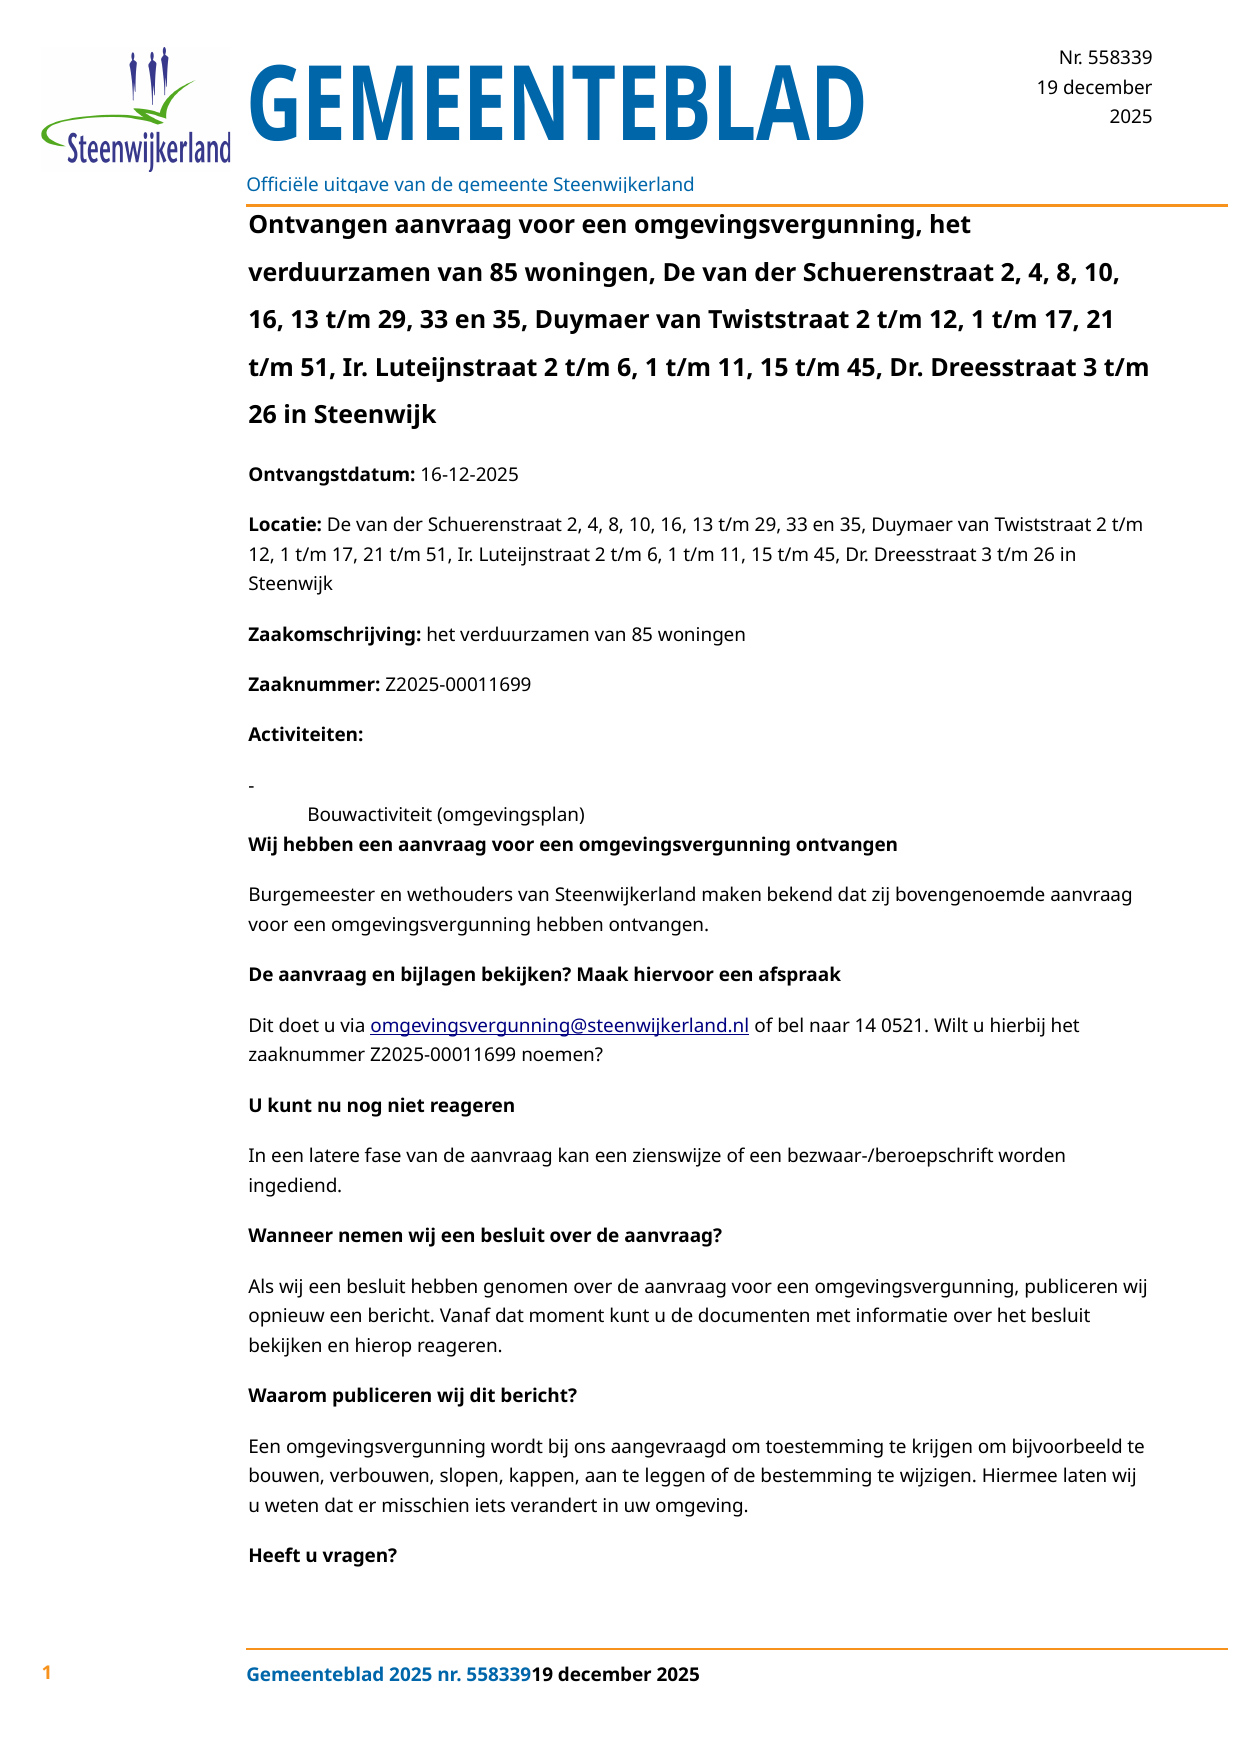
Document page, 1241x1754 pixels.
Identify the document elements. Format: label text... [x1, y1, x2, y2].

text U kunt nu nog niet reageren [248, 1092, 1152, 1118]
text De aanvraag en bijlagen bekijken? Maak hiervoor een afspraak [248, 962, 1152, 987]
text Locatie: De van der Schuerenstraat 2, 4, 8, 10, 16, 13 t/m 29, 33 en 35, Duymaer van Twiststraat 2 t/m 12, 1 t/m 17, 21 t/m 51, Ir. Luteijnstraat 2 t/m 6, 1 t/m 11, 15 t/m 45, Dr. Dreesstraat 3 t/m 26 in Steenwijk [248, 511, 1152, 596]
text Ontvangstdatum: 16-12-2025 [248, 461, 1152, 486]
text Een omgevingsvergunning wordt bij ons aangevraagd om toestemming te krijgen om bijvoorbeeld te bouwen, verbouwen, slopen, kappen, aan te leggen of de bestemming te wijzigen. Hiermee laten wij u weten dat er misschien iets verandert in uw omgeving. [248, 1433, 1152, 1518]
text Wanneer nemen wij een besluit over de aanvraag? [248, 1222, 1152, 1248]
text In een latere fase van de aanvraag kan een zienswijze of een bezwaar-/beroepschrift worden ingediend. [248, 1142, 1152, 1198]
text Wij hebben een aanvraag voor een omgevingsvergunning ontvangen [248, 831, 1152, 857]
text Dit doet u via omgevingsvergunning@steenwijkerland.nl of bel naar 14 0521. Wilt u hierbij het zaaknummer Z2025-00011699 noemen? [248, 1012, 1152, 1067]
text Als wij een besluit hebben genomen over de aanvraag voor een omgevingsvergunning, publiceren wij opnieuw een bericht. Vanaf dat moment kunt u de documenten met informatie over het besluit bekijken en hierop reageren. [248, 1273, 1152, 1358]
picture [41, 47, 231, 172]
text Waarom publiceren wij dit bericht? [248, 1382, 1152, 1408]
text Burgemeester en wethouders van Steenwijkerland maken bekend dat zij bovengenoemde aanvraag voor een omgevingsvergunning hebben ontvangen. [248, 882, 1152, 937]
text Zaakomschrijving: het verduurzamen van 85 woningen [248, 621, 1152, 646]
text Activiteiten: [248, 722, 1152, 747]
text Heeft u vragen? [248, 1542, 1152, 1568]
text Zaaknummer: Z2025-00011699 [248, 671, 1152, 697]
list Bouwactiviteit (omgevingsplan) [248, 802, 1152, 827]
text Ontvangen aanvraag voor een omgevingsvergunning, het verduurzamen van 85 woningen, De van der Schuerenstraat 2, 4, 8, 10, 16, 13 t/m 29, 33 en 35, Duymaer van Twiststraat 2 t/m 12, 1 t/m 17, 21 t/m 51, Ir. Luteijnstraat 2 t/m 6, 1 t/m 11, 15 t/m 45, Dr. Dreesstraat 3 t/m 26 in Steenwijk [248, 207, 1152, 431]
